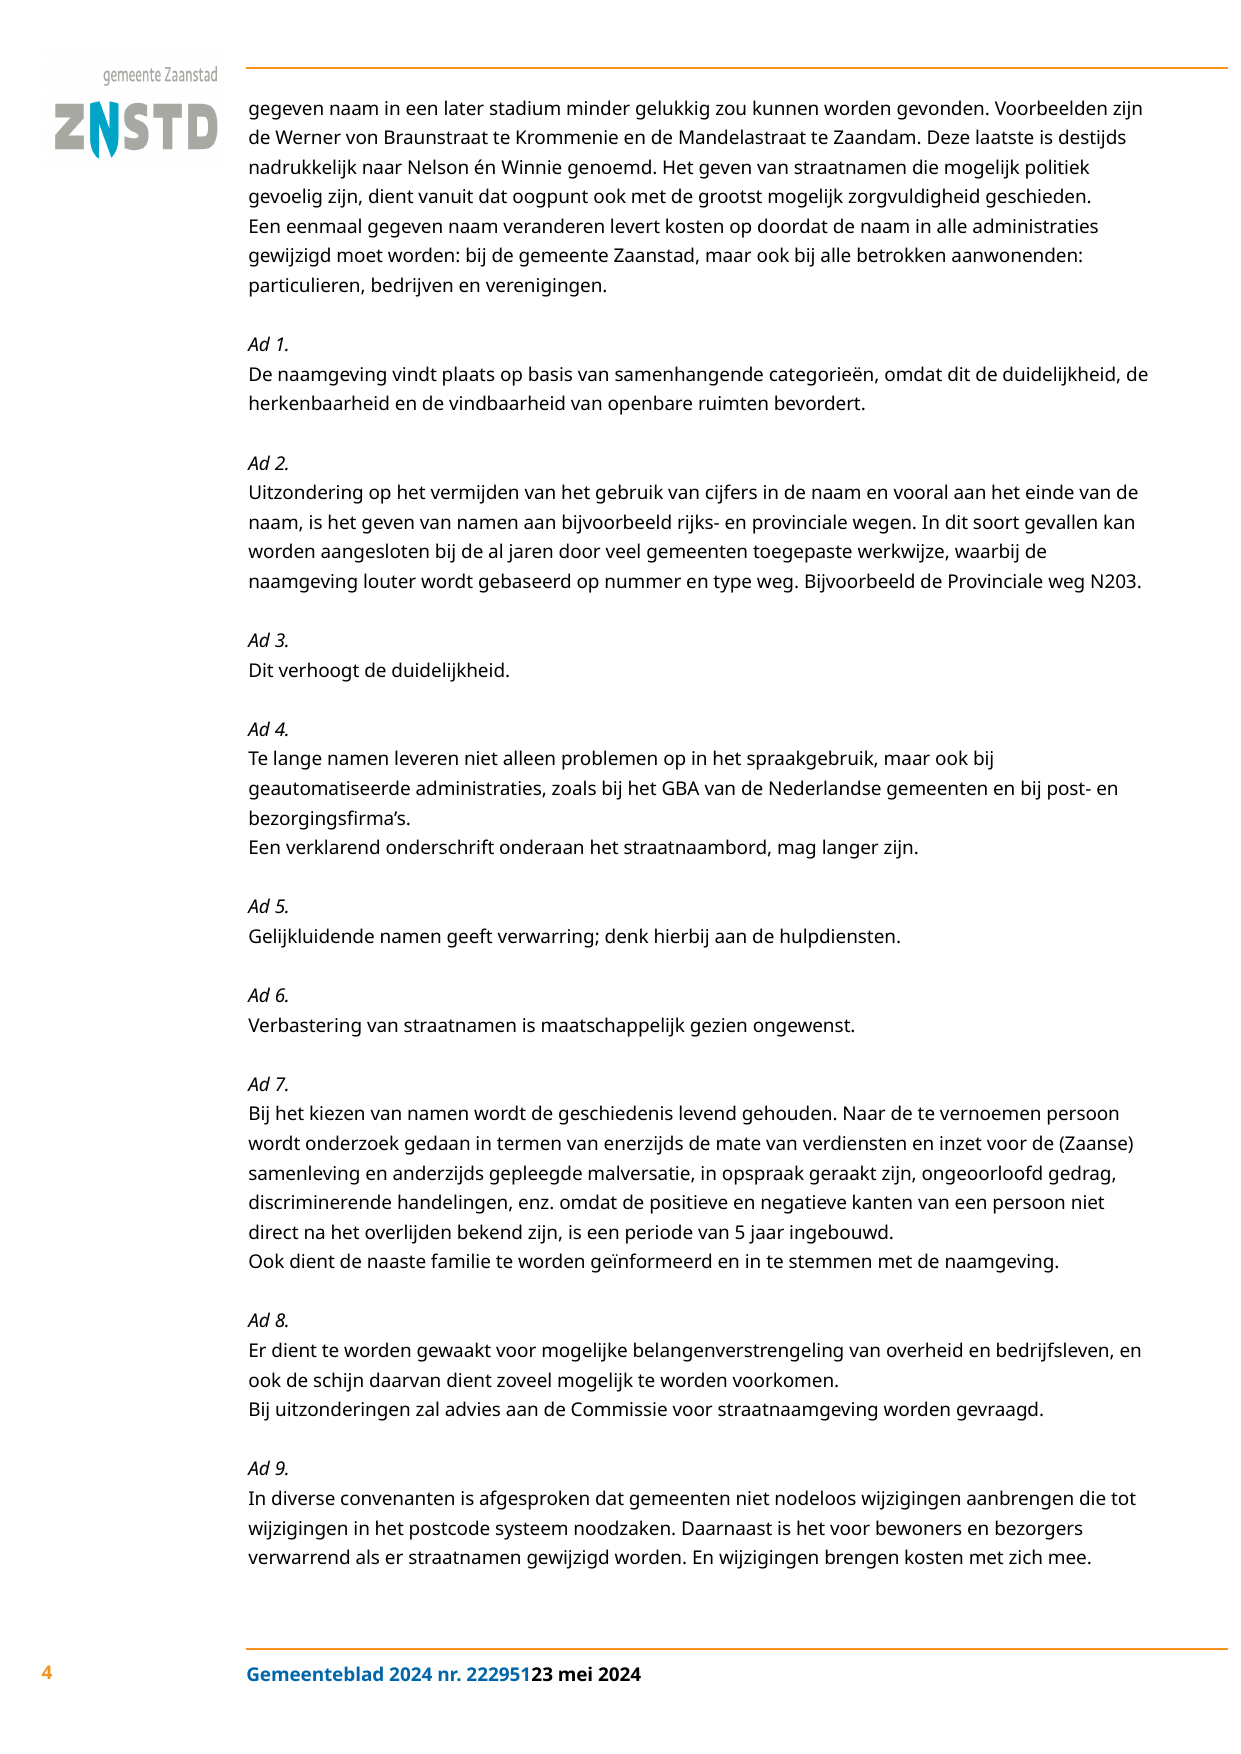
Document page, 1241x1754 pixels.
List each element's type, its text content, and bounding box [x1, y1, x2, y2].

text De naamgeving vindt plaats op basis van samenhangende categorieën, omdat dit de duidelijkheid, de herkenbaarheid en de vindbaarheid van openbare ruimten bevordert. [248, 361, 1152, 416]
text Een verklarend onderschrift onderaan het straatnaambord, mag langer zijn. [248, 834, 1152, 860]
text Verbastering van straatnamen is maatschappelijk gezien ongewenst. [248, 1012, 1152, 1038]
text gegeven naam in een later stadium minder gelukkig zou kunnen worden gevonden. Voorbeelden zijn de Werner von Braunstraat te Krommenie en de Mandelastraat te Zaandam. Deze laatste is destijds nadrukkelijk naar Nelson én Winnie genoemd. Het geven van straatnamen die mogelijk politiek gevoelig zijn, dient vanuit dat oogpunt ook met de grootst mogelijk zorgvuldigheid geschieden. [248, 95, 1152, 209]
text Ad 3. [248, 627, 1152, 653]
picture [41, 47, 231, 172]
text Ad 9. [248, 1456, 1152, 1481]
text Te lange namen leveren niet alleen problemen op in het spraakgebruik, maar ook bij geautomatiseerde administraties, zoals bij het GBA van de Nederlandse gemeenten en bij post- en bezorgingsfirma’s. [248, 746, 1152, 831]
text Ad 5. [248, 893, 1152, 919]
text Een eenmaal gegeven naam veranderen levert kosten op doordat de naam in alle administraties gewijzigd moet worden: bij de gemeente Zaanstad, maar ook bij alle betrokken aanwonenden: particulieren, bedrijven en verenigingen. [248, 213, 1152, 298]
text Er dient te worden gewaakt voor mogelijke belangenverstrengeling van overheid en bedrijfsleven, en ook de schijn daarvan dient zoveel mogelijk te worden voorkomen. [248, 1337, 1152, 1393]
text Gelijkluidende namen geeft verwarring; denk hierbij aan de hulpdiensten. [248, 923, 1152, 949]
text Ad 7. [248, 1071, 1152, 1097]
text Bij uitzonderingen zal advies aan de Commissie voor straatnaamgeving worden gevraagd. [248, 1396, 1152, 1422]
text Uitzondering op het vermijden van het gebruik van cijfers in de naam en vooral aan het einde van de naam, is het geven van namen aan bijvoorbeeld rijks- en provinciale wegen. In dit soort gevallen kan worden aangesloten bij de al jaren door veel gemeenten toegepaste werkwijze, waarbij de naamgeving louter wordt gebaseerd op nummer en type weg. Bijvoorbeeld de Provinciale weg N203. [248, 479, 1152, 594]
text Ad 1. [248, 331, 1152, 357]
text Ad 6. [248, 982, 1152, 1008]
text Bij het kiezen van namen wordt de geschiedenis levend gehouden. Naar de te vernoemen persoon wordt onderzoek gedaan in termen van enerzijds de mate van verdiensten en inzet voor de (Zaanse) samenleving en anderzijds gepleegde malversatie, in opspraak geraakt zijn, ongeoorloofd gedrag, discriminerende handelingen, enz. omdat de positieve en negatieve kanten van een persoon niet direct na het overlijden bekend zijn, is een periode van 5 jaar ingebouwd. [248, 1101, 1152, 1245]
text Ook dient de naaste familie te worden geïnformeerd en in te stemmen met de naamgeving. [248, 1248, 1152, 1274]
text Ad 8. [248, 1308, 1152, 1333]
text Ad 2. [248, 450, 1152, 476]
text Dit verhoogt de duidelijkheid. [248, 657, 1152, 683]
text Ad 4. [248, 716, 1152, 742]
text In diverse convenanten is afgesproken dat gemeenten niet nodeloos wijzigingen aanbrengen die tot wijzigingen in het postcode systeem noodzaken. Daarnaast is het voor bewoners en bezorgers verwarrend als er straatnamen gewijzigd worden. En wijzigingen brengen kosten met zich mee. [248, 1485, 1152, 1570]
